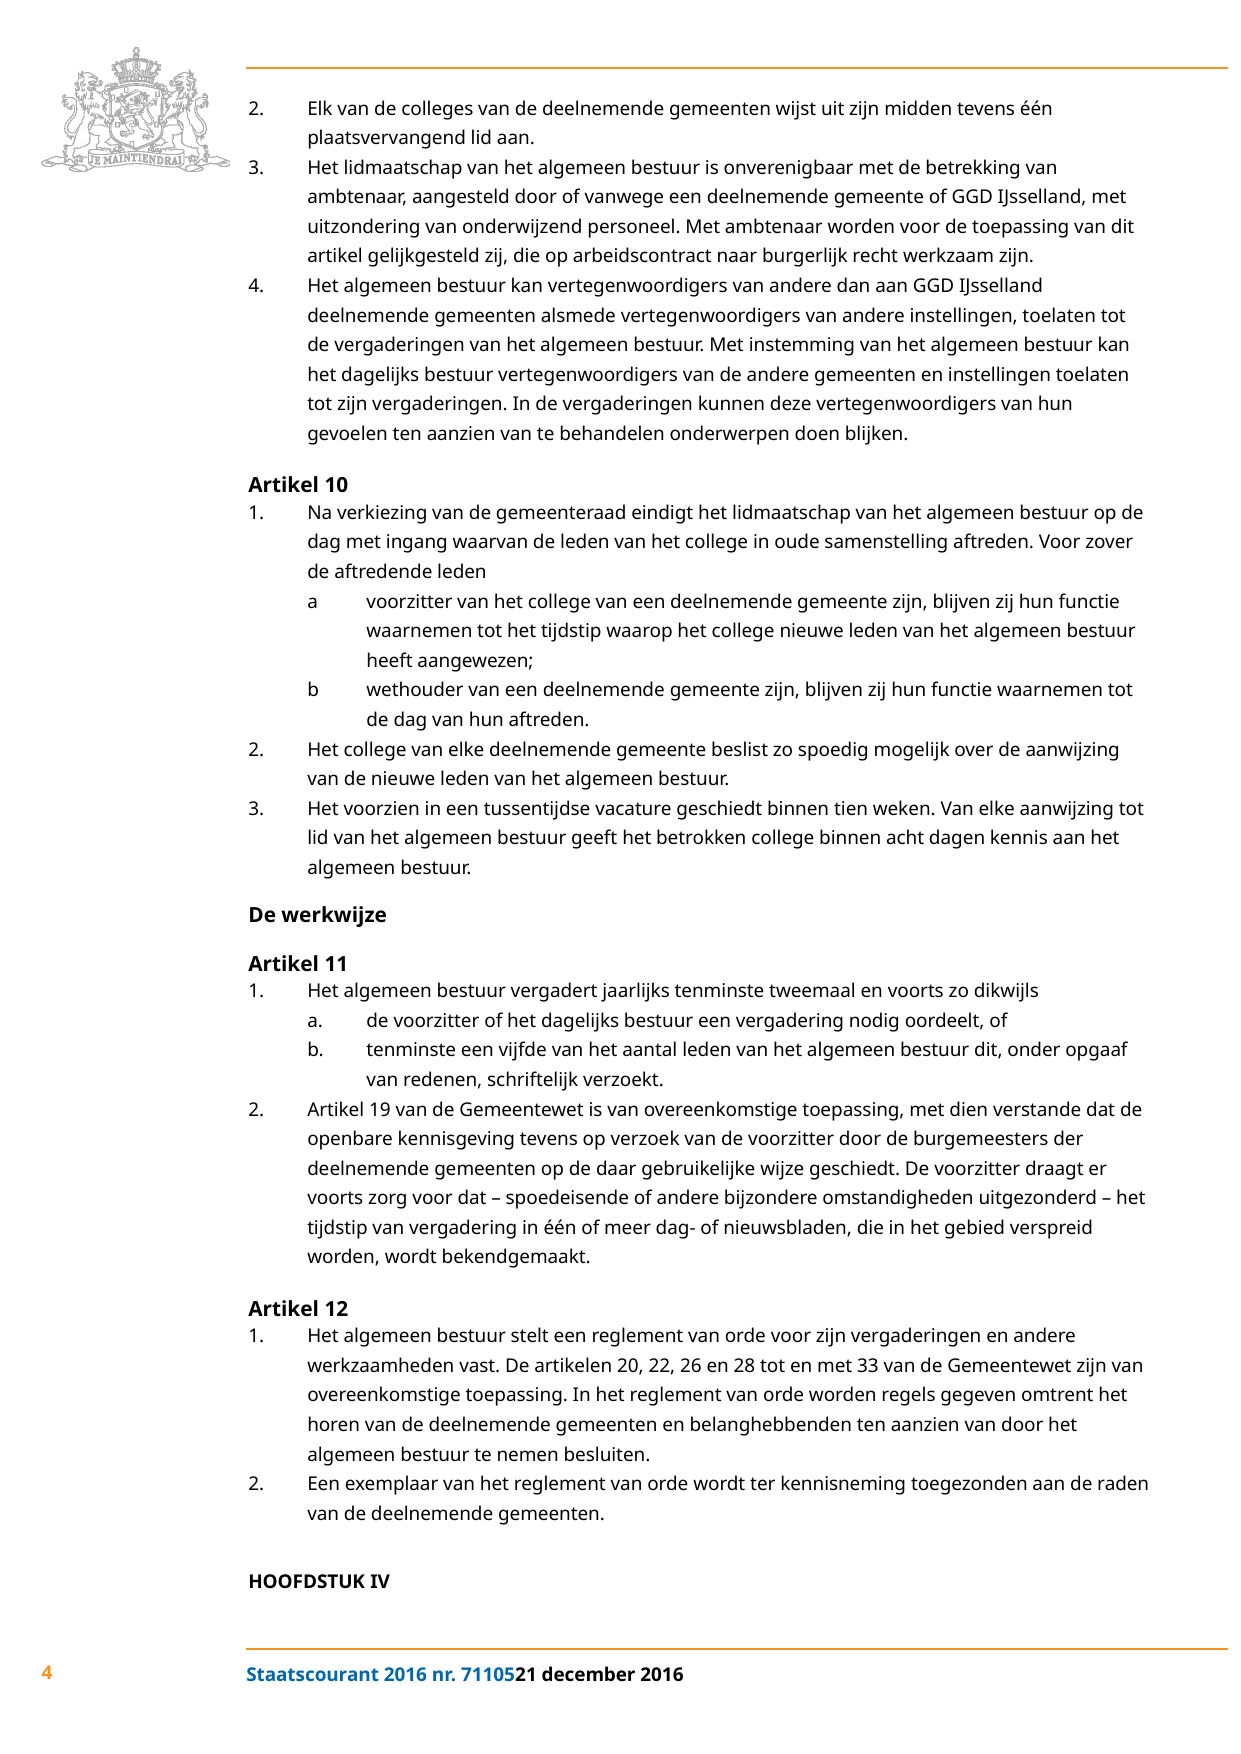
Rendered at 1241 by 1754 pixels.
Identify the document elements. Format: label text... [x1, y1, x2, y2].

list Na verkiezing van de gemeenteraad eindigt het lidmaatschap van het algemeen bestuur op de dag met ingang waarvan de leden van het college in oude samenstelling aftreden. Voor zover de aftredende leden [248, 499, 1152, 584]
list Het algemeen bestuur vergadert jaarlijks tenminste tweemaal en voorts zo dikwijls [248, 977, 1152, 1003]
text De werkwijze [248, 900, 1152, 928]
list Elk van de colleges van de deelnemende gemeenten wijst uit zijn midden tevens één plaatsvervangend lid aan. [248, 95, 1152, 150]
list Het college van elke deelnemende gemeente beslist zo spoedig mogelijk over de aanwijzing van de nieuwe leden van het algemeen bestuur. [248, 736, 1152, 791]
list de voorzitter of het dagelijks bestuur een vergadering nodig oordeelt, of [307, 1007, 1152, 1033]
text Artikel 11 [248, 949, 1152, 977]
list Artikel 19 van de Gemeentewet is van overeenkomstige toepassing, met dien verstande dat de openbare kennisgeving tevens op verzoek van de voorzitter door de burgemeesters der deelnemende gemeenten op de daar gebruikelijke wijze geschiedt. De voorzitter draagt er voorts zorg voor dat – spoedeisende of andere bijzondere omstandigheden uitgezonderd – het tijdstip van vergadering in één of meer dag- of nieuwsbladen, die in het gebied verspreid worden, wordt bekendgemaakt. [248, 1096, 1152, 1269]
list voorzitter van het college van een deelnemende gemeente zijn, blijven zij hun functie waarnemen tot het tijdstip waarop het college nieuwe leden van het algemeen bestuur heeft aangewezen; [307, 588, 1152, 673]
list wethouder van een deelnemende gemeente zijn, blijven zij hun functie waarnemen tot de dag van hun aftreden. [307, 677, 1152, 732]
picture [41, 47, 231, 172]
list tenminste een vijfde van het aantal leden van het algemeen bestuur dit, onder opgaaf van redenen, schriftelijk verzoekt. [307, 1037, 1152, 1092]
text HOOFDSTUK IV [248, 1566, 1152, 1595]
list Het algemeen bestuur kan vertegenwoordigers van andere dan aan GGD IJsselland deelnemende gemeenten alsmede vertegenwoordigers van andere instellingen, toelaten tot de vergaderingen van het algemeen bestuur. Met instemming van het algemeen bestuur kan het dagelijks bestuur vertegenwoordigers van de andere gemeenten en instellingen toelaten tot zijn vergaderingen. In de vergaderingen kunnen deze vertegenwoordigers van hun gevoelen ten aanzien van te behandelen onderwerpen doen blijken. [248, 272, 1152, 446]
list Het algemeen bestuur stelt een reglement van orde voor zijn vergaderingen en andere werkzaamheden vast. De artikelen 20, 22, 26 en 28 tot en met 33 van de Gemeentewet zijn van overeenkomstige toepassing. In het reglement van orde worden regels gegeven omtrent het horen van de deelnemende gemeenten en belanghebbenden ten aanzien van door het algemeen bestuur te nemen besluiten. [248, 1322, 1152, 1467]
text Artikel 12 [248, 1294, 1152, 1322]
list Een exemplaar van het reglement van orde wordt ter kennisneming toegezonden aan de raden van de deelnemende gemeenten. [248, 1470, 1152, 1526]
list Het lidmaatschap van het algemeen bestuur is onverenigbaar met de betrekking van ambtenaar, aangesteld door of vanwege een deelnemende gemeente of GGD IJsselland, met uitzondering van onderwijzend personeel. Met ambtenaar worden voor de toepassing van dit artikel gelijkgesteld zij, die op arbeidscontract naar burgerlijk recht werkzaam zijn. [248, 154, 1152, 268]
list Het voorzien in een tussentijdse vacature geschiedt binnen tien weken. Van elke aanwijzing tot lid van het algemeen bestuur geeft het betrokken college binnen acht dagen kennis aan het algemeen bestuur. [248, 795, 1152, 880]
text Artikel 10 [248, 471, 1152, 499]
